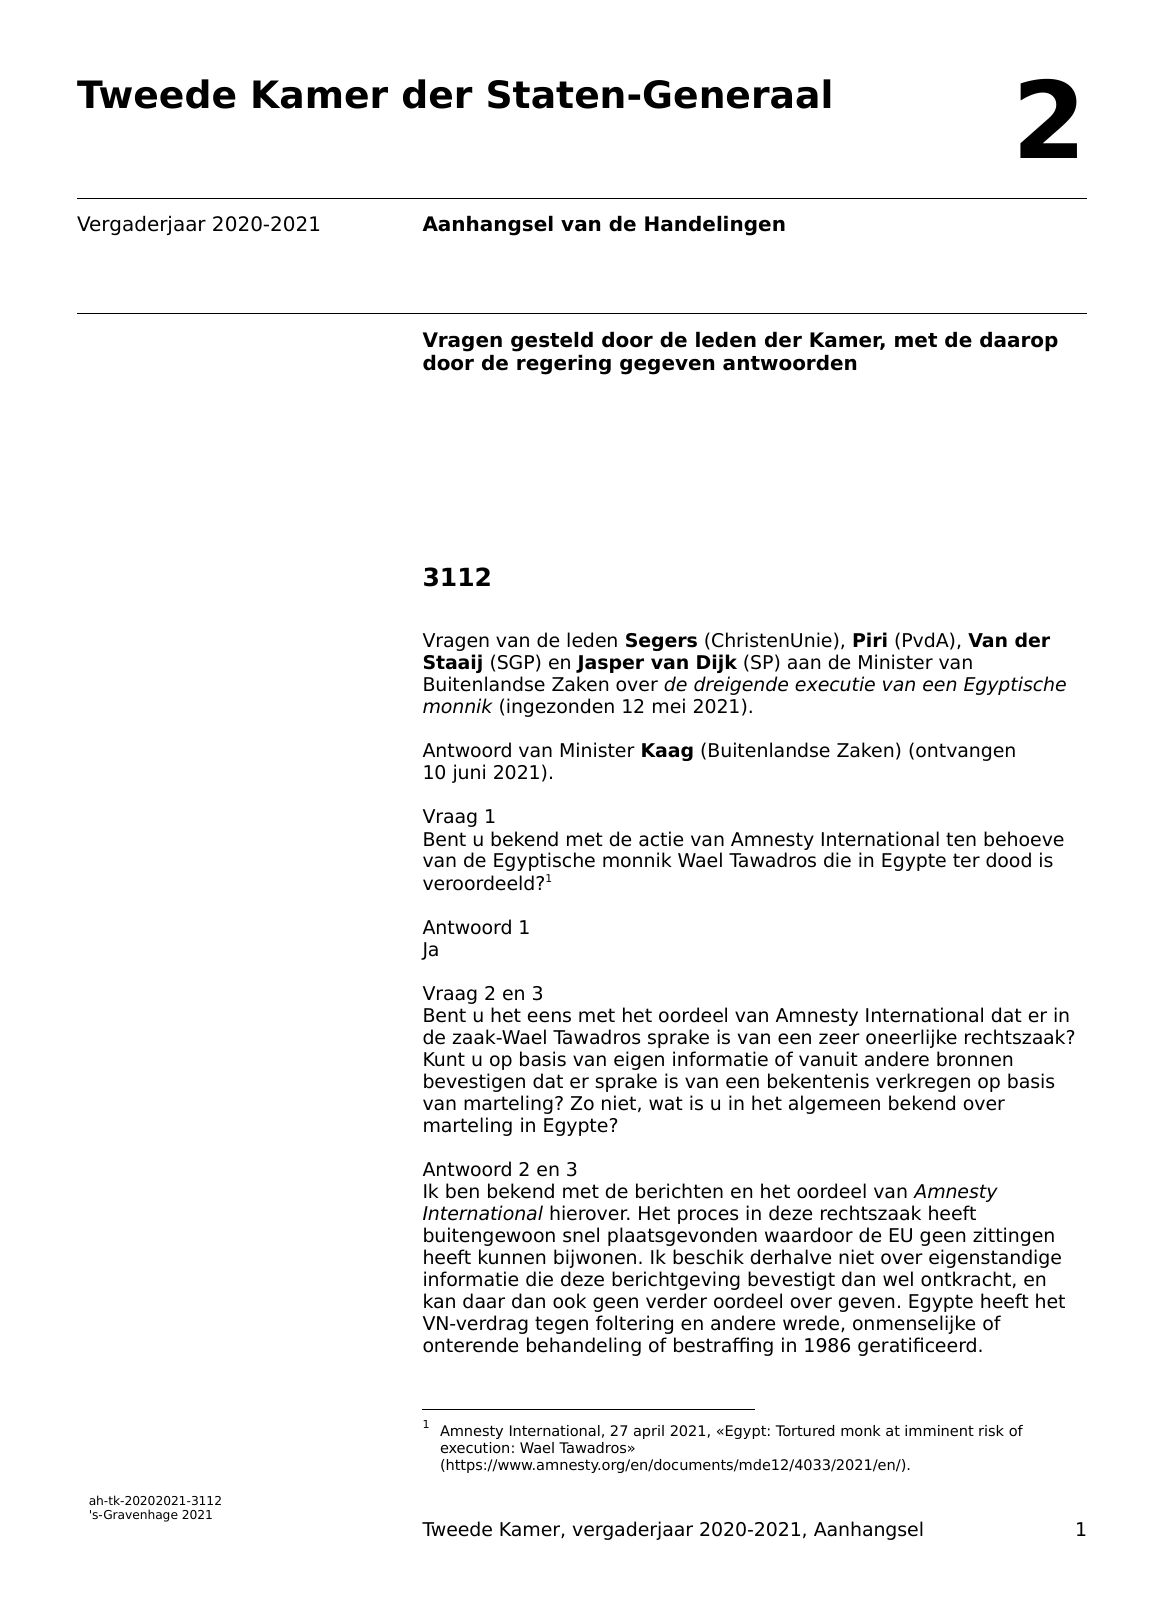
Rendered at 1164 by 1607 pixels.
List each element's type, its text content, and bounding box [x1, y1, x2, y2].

table_cell [77, 314, 422, 375]
table_header 2 [886, 59, 1087, 198]
text Ja [422, 938, 1087, 961]
text Amnesty International, 27 april 2021, «Egypt: Tortured monk at imminent risk of execution: Wael Tawadros» (https://www.amnesty.org/en/documents/mde12/4033/2021/en/). [422, 1418, 1087, 1474]
table_header Tweede Kamer der Staten-Generaal [77, 59, 886, 198]
text ah-tk-20202021-3112 [88, 1494, 323, 1508]
text 's-Gravenhage 2021 [88, 1508, 323, 1522]
text Antwoord van Minister Kaag (Buitenlandse Zaken) (ontvangen 10 juni 2021). [422, 740, 1087, 784]
text Vragen van de leden Segers (ChristenUnie), Piri (PvdA), Van der Staaij (SGP) en Jasper van Dijk (SP) aan de Minister van Buitenlandse Zaken over de dreigende executie van een Egyptische monnik (ingezonden 12 mei 2021). [422, 630, 1087, 718]
text 3112 [422, 563, 1087, 592]
text Vraag 2 en 3 [422, 983, 1087, 1005]
text Bent u het eens met het oordeel van Amnesty International dat er in de zaak-Wael Tawadros sprake is van een zeer oneerlijke rechtszaak? [422, 1005, 1087, 1049]
table_cell Vergaderjaar 2020-2021 [77, 199, 422, 313]
text Kunt u op basis van eigen informatie of vanuit andere bronnen bevestigen dat er sprake is van een bekentenis verkregen op basis van marteling? Zo niet, wat is u in het algemeen bekend over marteling in Egypte? [422, 1049, 1087, 1137]
text Bent u bekend met de actie van Amnesty International ten behoeve van de Egyptische monnik Wael Tawadros die in Egypte ter dood is veroordeeld? [422, 828, 1087, 894]
text Ik ben bekend met de berichten en het oordeel van Amnesty International hierover. Het proces in deze rechtszaak heeft buitengewoon snel plaatsgevonden waardoor de EU geen zittingen heeft kunnen bijwonen. Ik beschik derhalve niet over eigenstandige informatie die deze berichtgeving bevestigt dan wel ontkracht, en kan daar dan ook geen verder oordeel over geven. Egypte heeft het VN-verdrag tegen foltering en andere wrede, onmenselijke of onterende behandeling of bestraffing in 1986 geratificeerd. [422, 1181, 1087, 1357]
table_cell Vragen gesteld door de leden der Kamer, met de daarop door de regering gegeven antwoorden [422, 314, 1087, 375]
table_cell Aanhangsel van de Handelingen [422, 199, 1087, 313]
text Antwoord 1 [422, 917, 1087, 938]
text Antwoord 2 en 3 [422, 1159, 1087, 1181]
text Vraag 1 [422, 806, 1087, 828]
